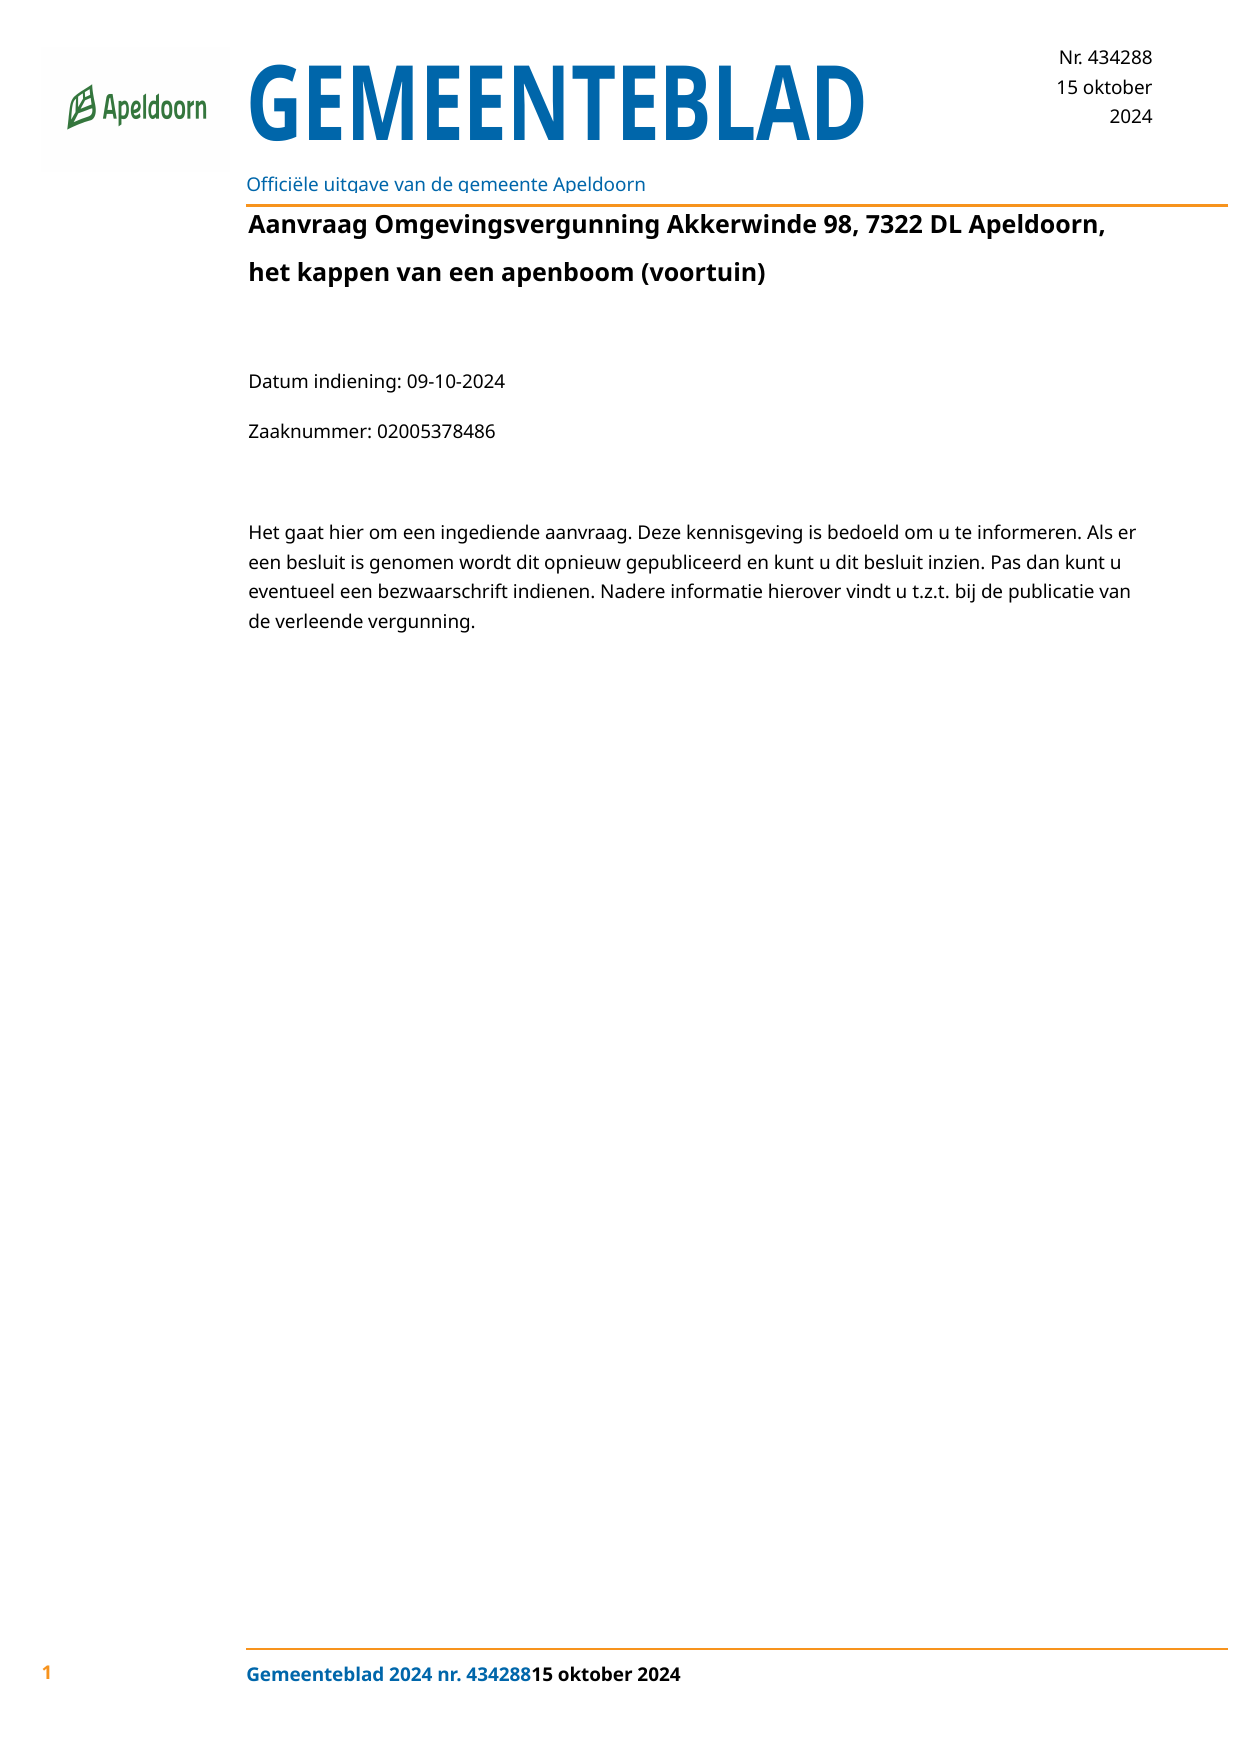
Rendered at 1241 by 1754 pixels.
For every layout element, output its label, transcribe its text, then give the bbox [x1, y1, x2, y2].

text Zaaknummer: 02005378486 [248, 419, 1152, 444]
text Het gaat hier om een ingediende aanvraag. Deze kennisgeving is bedoeld om u te informeren. Als er een besluit is genomen wordt dit opnieuw gepubliceerd en kunt u dit besluit inzien. Pas dan kunt u eventueel een bezwaarschrift indienen. Nadere informatie hierover vindt u t.z.t. bij de publicatie van de verleende vergunning. [248, 519, 1152, 634]
text Datum indiening: 09-10-2024 [248, 368, 1152, 394]
text Aanvraag Omgevingsvergunning Akkerwinde 98, 7322 DL Apeldoorn, het kappen van een apenboom (voortuin) [248, 207, 1152, 288]
picture [41, 47, 231, 172]
